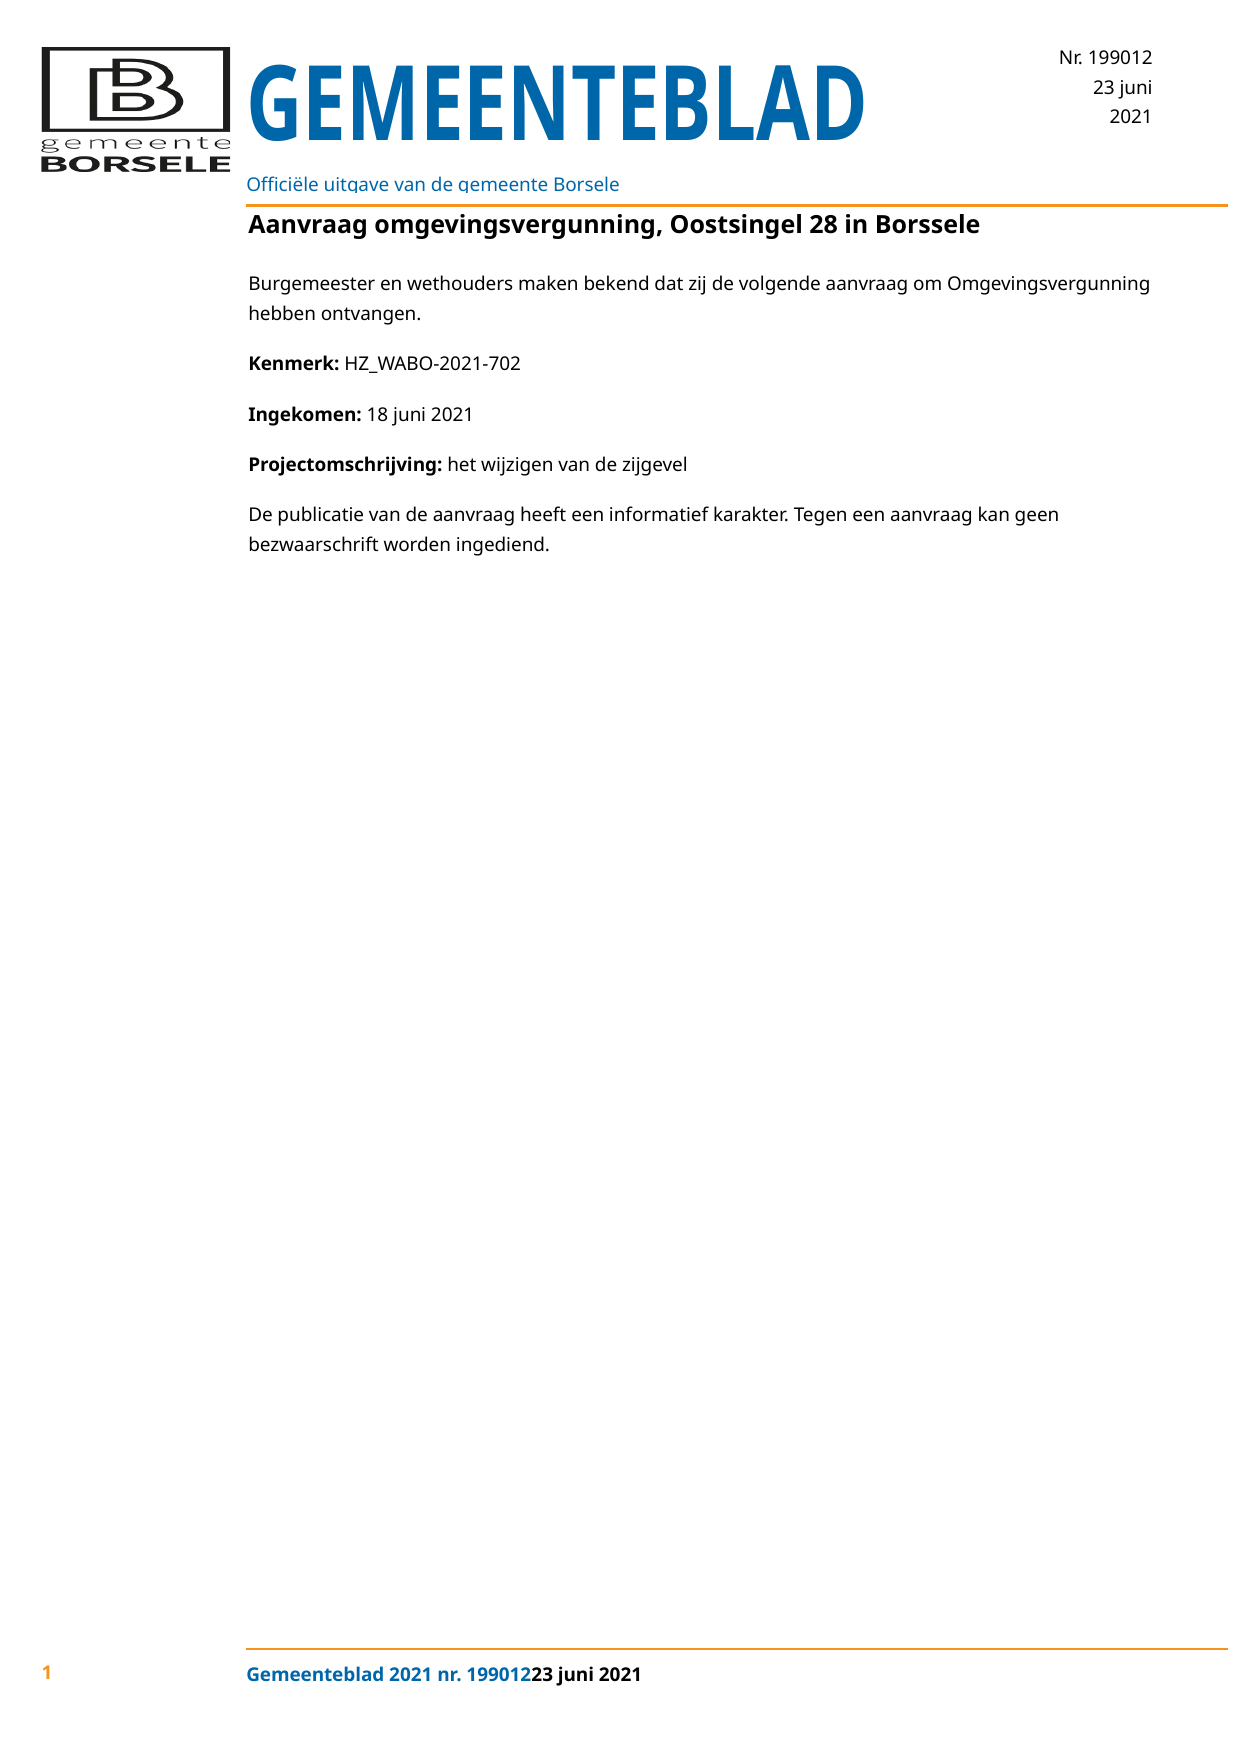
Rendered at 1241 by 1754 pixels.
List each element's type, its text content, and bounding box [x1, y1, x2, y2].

picture [41, 47, 231, 172]
text Projectomschrijving: het wijzigen van de zijgevel [248, 451, 1152, 477]
text Ingekomen: 18 juni 2021 [248, 401, 1152, 426]
text Aanvraag omgevingsvergunning, Oostsingel 28 in Borssele [248, 207, 1152, 241]
text Kenmerk: HZ_WABO-2021-702 [248, 350, 1152, 376]
text De publicatie van de aanvraag heeft een informatief karakter. Tegen een aanvraag kan geen bezwaarschrift worden ingediend. [248, 502, 1152, 557]
text Burgemeester en wethouders maken bekend dat zij de volgende aanvraag om Omgevingsvergunning hebben ontvangen. [248, 270, 1152, 326]
